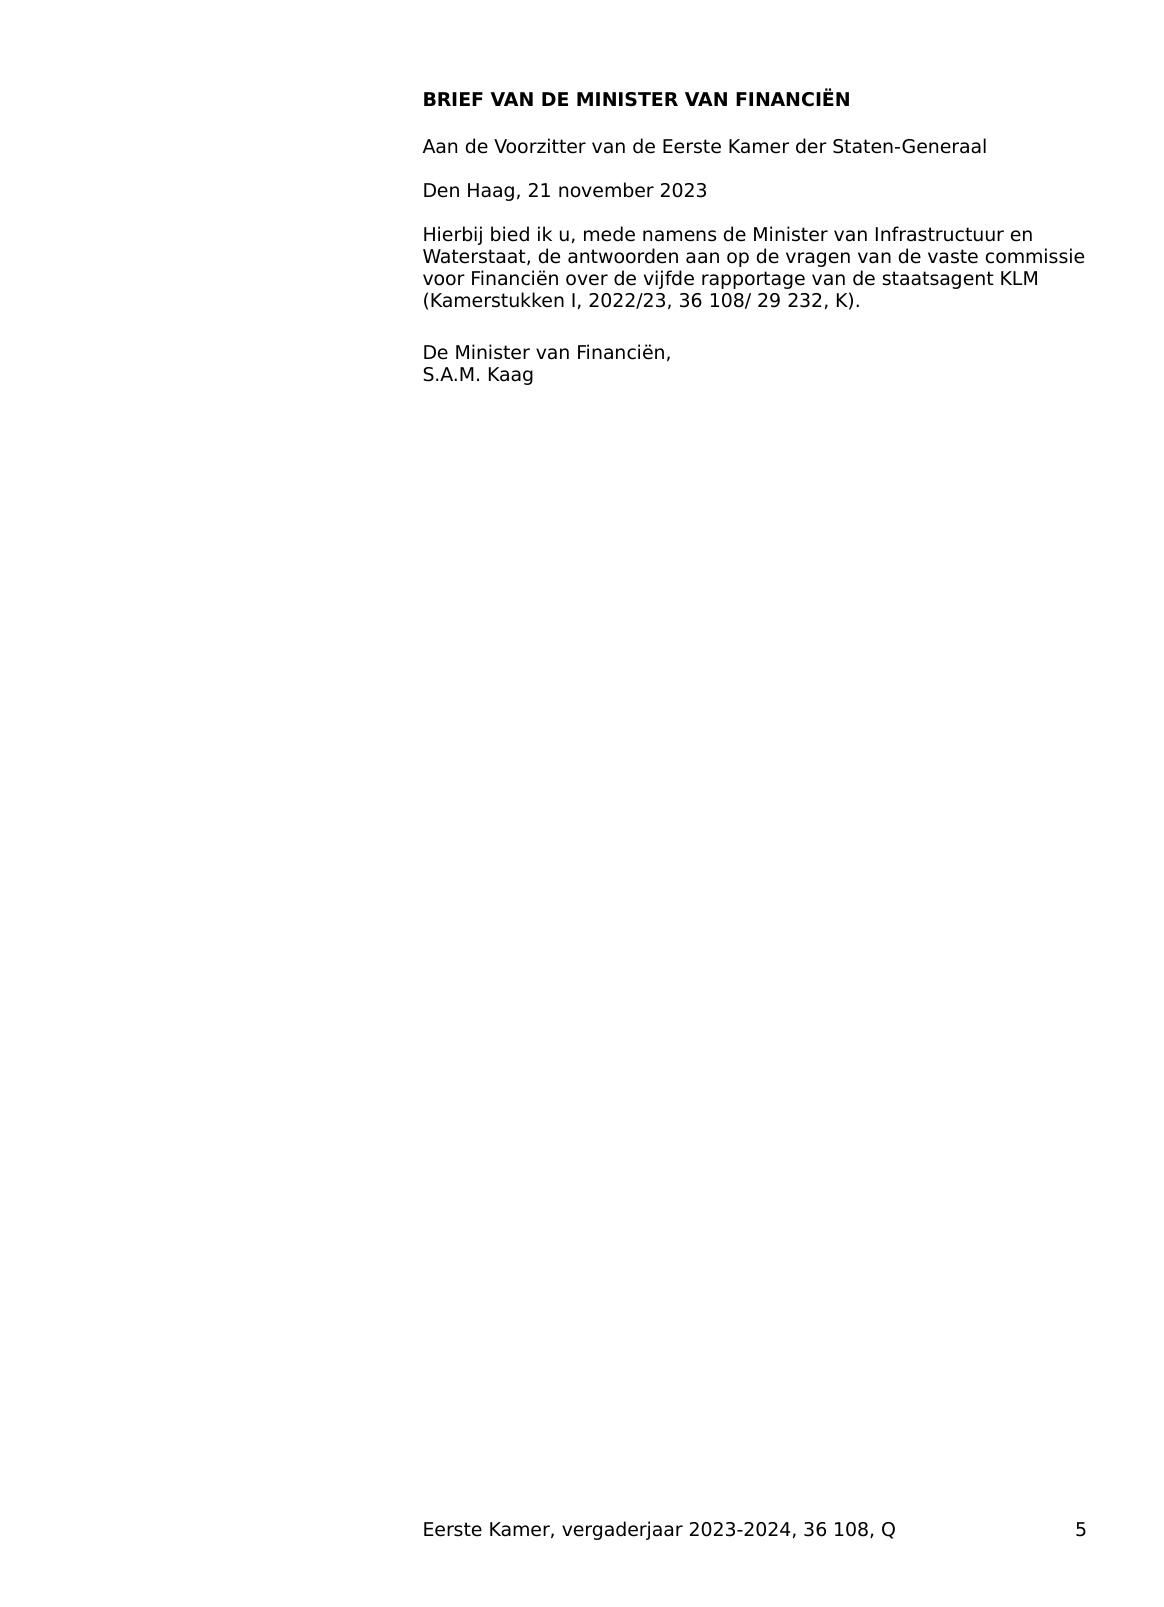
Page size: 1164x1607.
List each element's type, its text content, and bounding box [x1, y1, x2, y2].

subtitle BRIEF VAN DE MINISTER VAN FINANCIËN [422, 89, 1087, 111]
text De Minister van Financiën, S.A.M. Kaag [422, 342, 1087, 386]
text Aan de Voorzitter van de Eerste Kamer der Staten-Generaal [422, 136, 1087, 158]
text Den Haag, 21 november 2023 [422, 180, 1087, 202]
text Hierbij bied ik u, mede namens de Minister van Infrastructuur en Waterstaat, de antwoorden aan op de vragen van de vaste commissie voor Financiën over de vijfde rapportage van de staatsagent KLM (Kamerstukken I, 2022/23, 36 108/ 29 232, K). [422, 224, 1087, 312]
